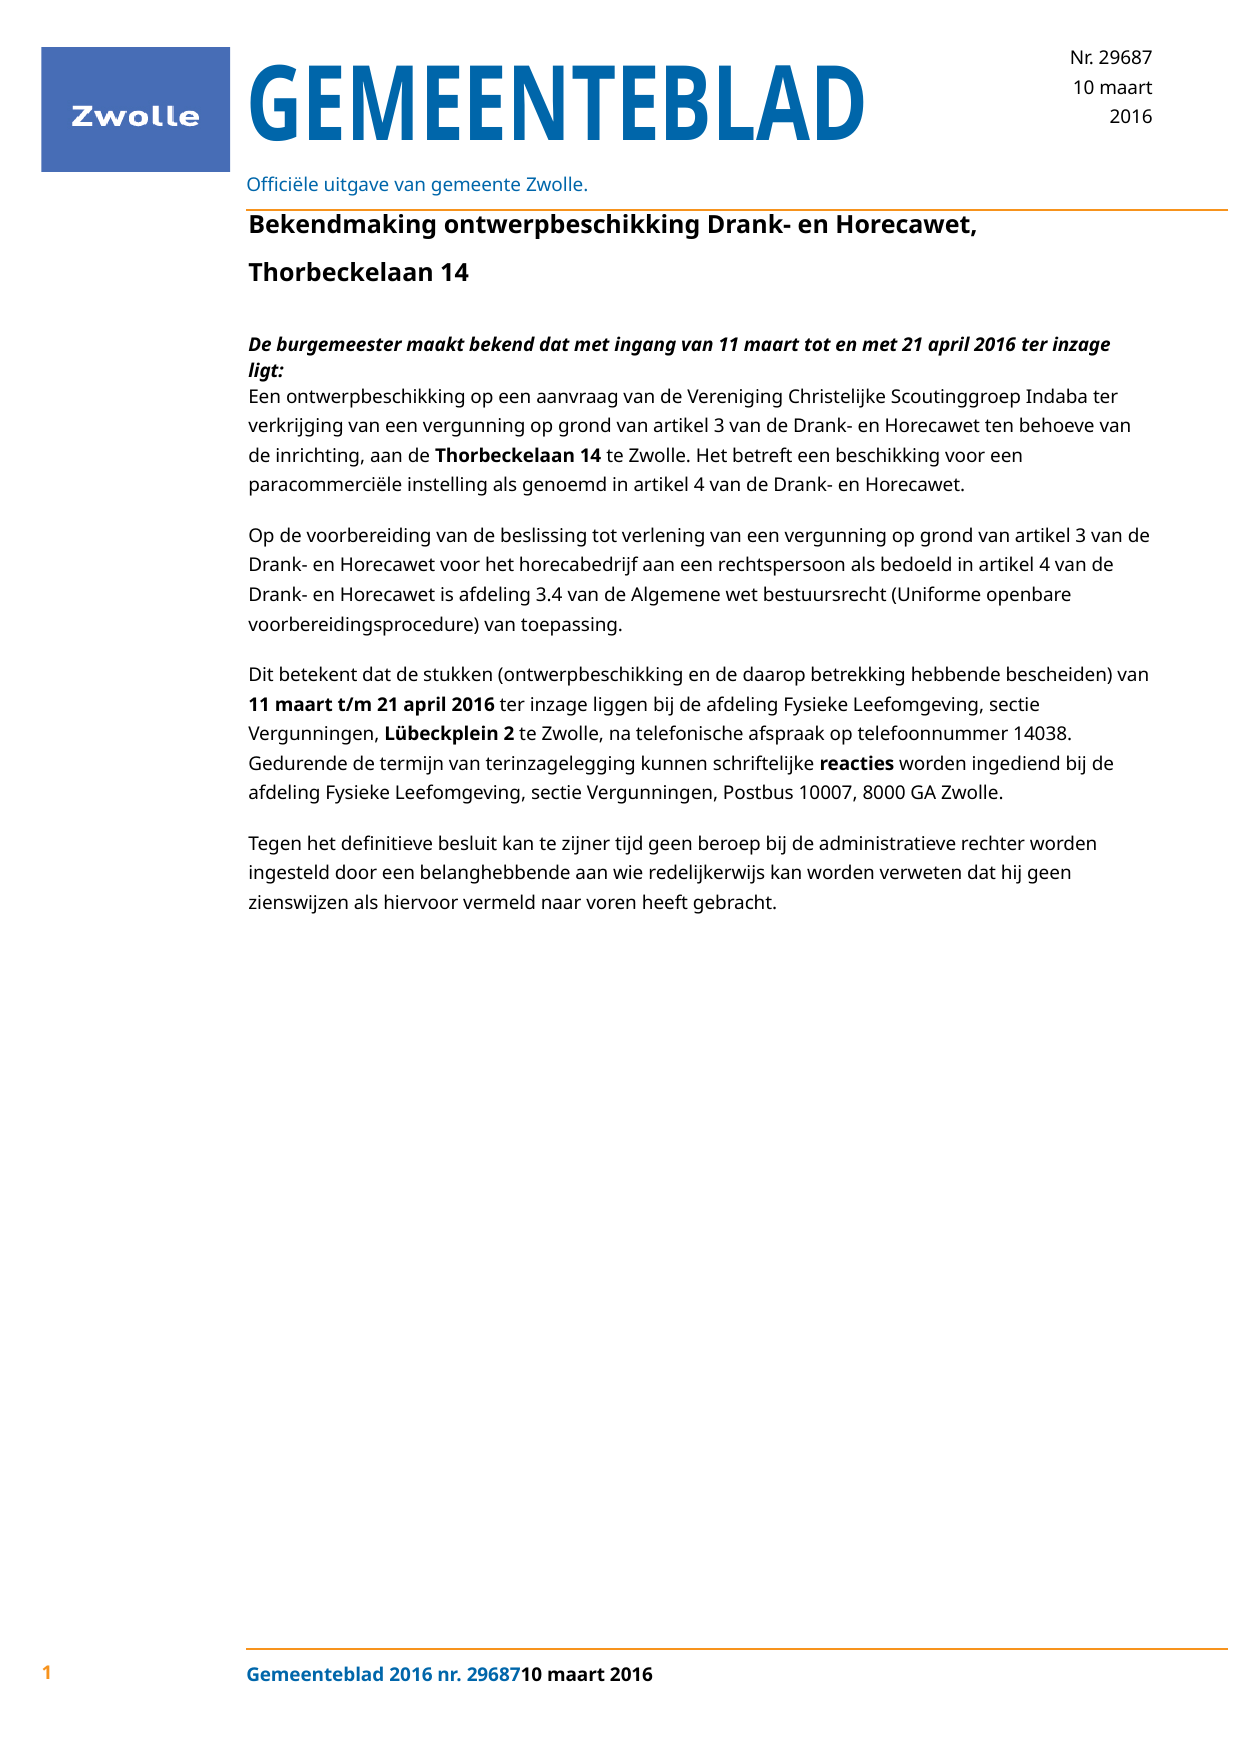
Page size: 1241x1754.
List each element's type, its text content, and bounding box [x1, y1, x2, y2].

text Bekendmaking ontwerpbeschikking Drank- en Horecawet, Thorbeckelaan 14 [248, 211, 1152, 288]
picture [41, 47, 231, 172]
text Op de voorbereiding van de beslissing tot verlening van een vergunning op grond van artikel 3 van de Drank- en Horecawet voor het horecabedrijf aan een rechtspersoon als bedoeld in artikel 4 van de Drank- en Horecawet is afdeling 3.4 van de Algemene wet bestuursrecht (Uniforme openbare voorbereidingsprocedure) van toepassing. [248, 522, 1152, 637]
text Een ontwerpbeschikking op een aanvraag van de Vereniging Christelijke Scoutinggroep Indaba ter verkrijging van een vergunning op grond van artikel 3 van de Drank- en Horecawet ten behoeve van de inrichting, aan de Thorbeckelaan 14 te Zwolle. Het betreft een beschikking voor een paracommerciële instelling als genoemd in artikel 4 van de Drank- en Horecawet. [248, 383, 1152, 497]
text Tegen het definitieve besluit kan te zijner tijd geen beroep bij de administratieve rechter worden ingesteld door een belanghebbende aan wie redelijkerwijs kan worden verweten dat hij geen zienswijzen als hiervoor vermeld naar voren heeft gebracht. [248, 830, 1152, 915]
text Dit betekent dat de stukken (ontwerpbeschikking en de daarop betrekking hebbende bescheiden) van 11 maart t/m 21 april 2016 ter inzage liggen bij de afdeling Fysieke Leefomgeving, sectie Vergunningen, Lübeckplein 2 te Zwolle, na telefonische afspraak op telefoonnummer 14038. Gedurende de termijn van terinzagelegging kunnen schriftelijke reacties worden ingediend bij de afdeling Fysieke Leefomgeving, sectie Vergunningen, Postbus 10007, 8000 GA Zwolle. [248, 661, 1152, 805]
text De burgemeester maakt bekend dat met ingang van 11 maart tot en met 21 april 2016 ter inzage ligt: [248, 331, 1152, 383]
